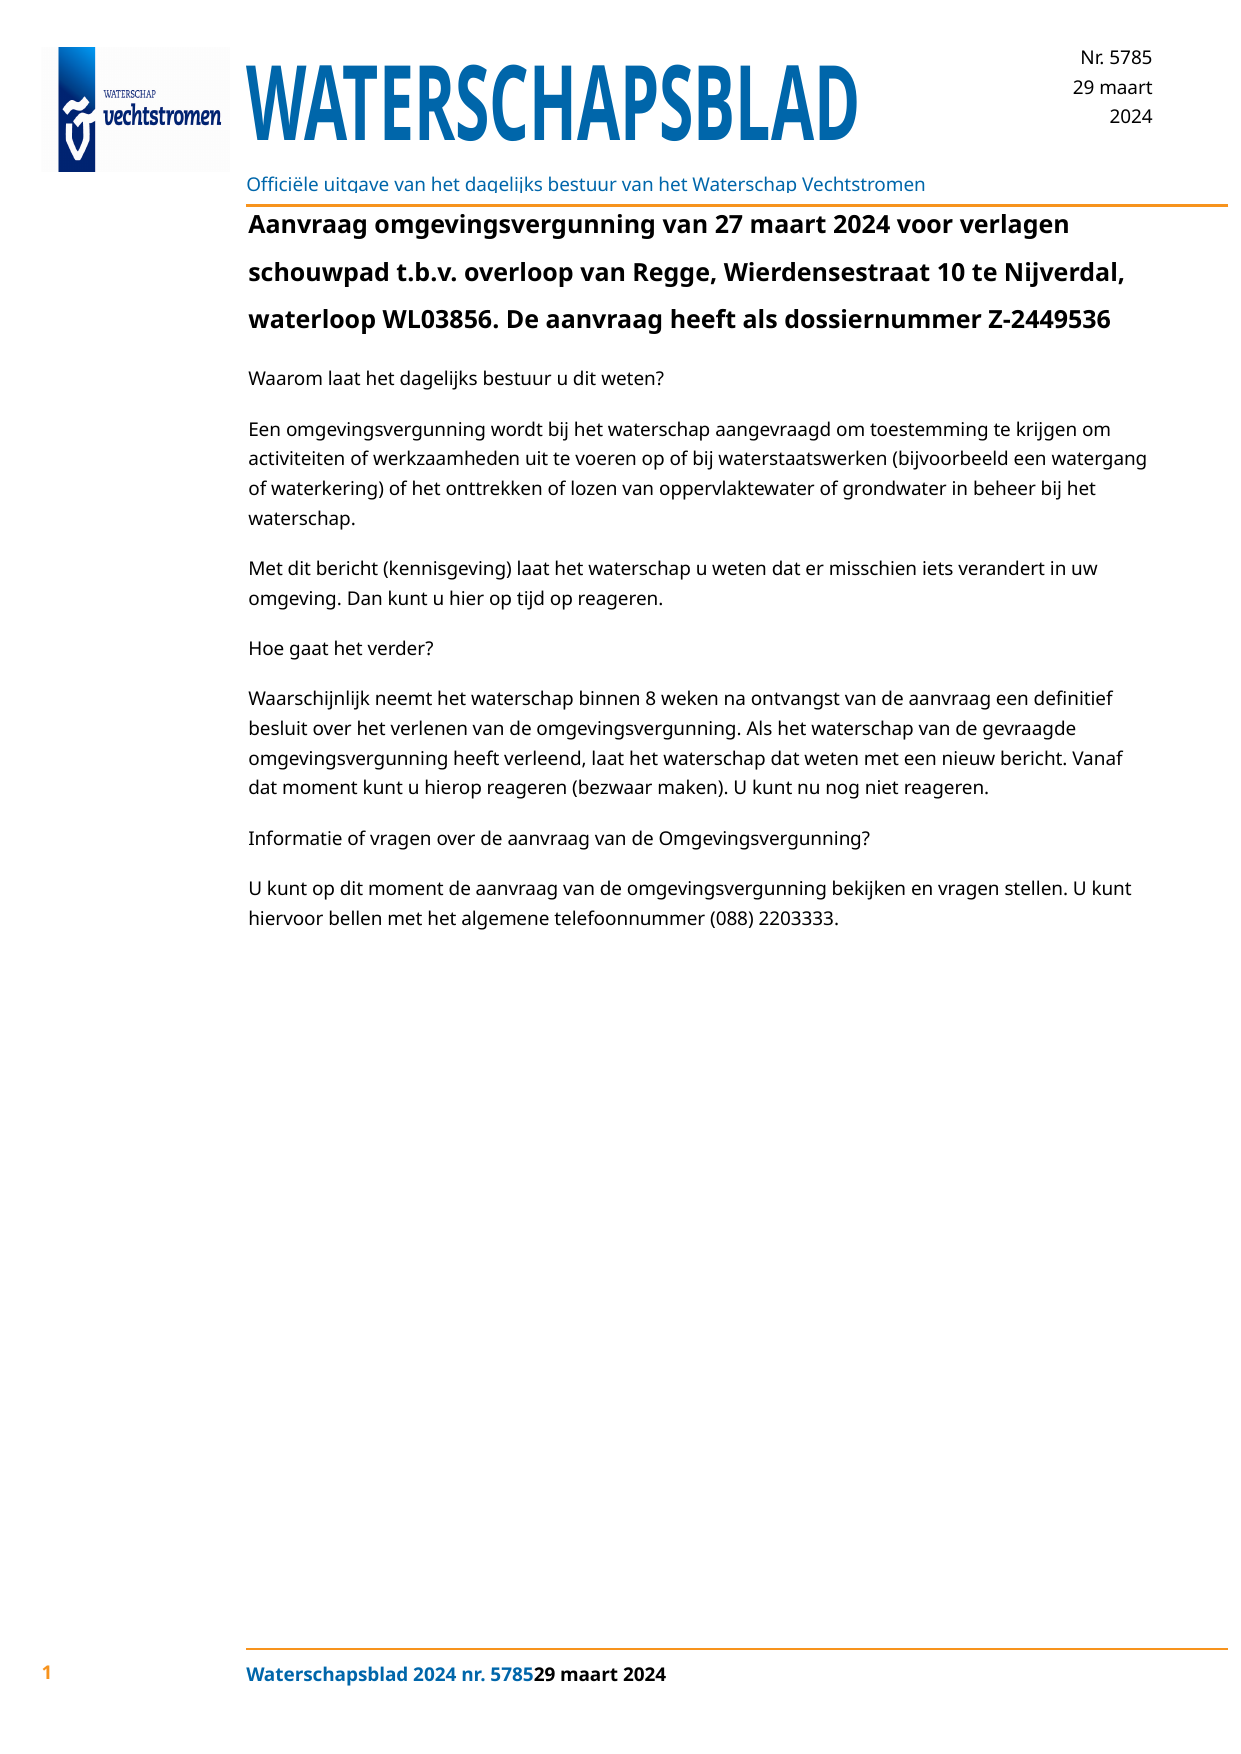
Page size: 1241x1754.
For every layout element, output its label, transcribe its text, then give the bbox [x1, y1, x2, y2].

text Hoe gaat het verder? [248, 635, 1152, 661]
text Waarom laat het dagelijks bestuur u dit weten? [248, 366, 1152, 391]
text Aanvraag omgevingsvergunning van 27 maart 2024 voor verlagen schouwpad t.b.v. overloop van Regge, Wierdensestraat 10 te Nijverdal, waterloop WL03856. De aanvraag heeft als dossiernummer Z-2449536 [248, 207, 1152, 336]
text Waarschijnlijk neemt het waterschap binnen 8 weken na ontvangst van de aanvraag een definitief besluit over het verlenen van de omgevingsvergunning. Als het waterschap van de gevraagde omgevingsvergunning heeft verleend, laat het waterschap dat weten met een nieuw bericht. Vanaf dat moment kunt u hierop reageren (bezwaar maken). U kunt nu nog niet reageren. [248, 686, 1152, 800]
text Met dit bericht (kennisgeving) laat het waterschap u weten dat er misschien iets verandert in uw omgeving. Dan kunt u hier op tijd op reageren. [248, 555, 1152, 610]
picture [41, 47, 231, 172]
text U kunt op dit moment de aanvraag van de omgevingsvergunning bekijken en vragen stellen. U kunt hiervoor bellen met het algemene telefoonnummer (088) 2203333. [248, 875, 1152, 930]
text Informatie of vragen over de aanvraag van de Omgevingsvergunning? [248, 825, 1152, 850]
text Een omgevingsvergunning wordt bij het waterschap aangevraagd om toestemming te krijgen om activiteiten of werkzaamheden uit te voeren op of bij waterstaatswerken (bijvoorbeeld een watergang of waterkering) of het onttrekken of lozen van oppervlaktewater of grondwater in beheer bij het waterschap. [248, 416, 1152, 530]
